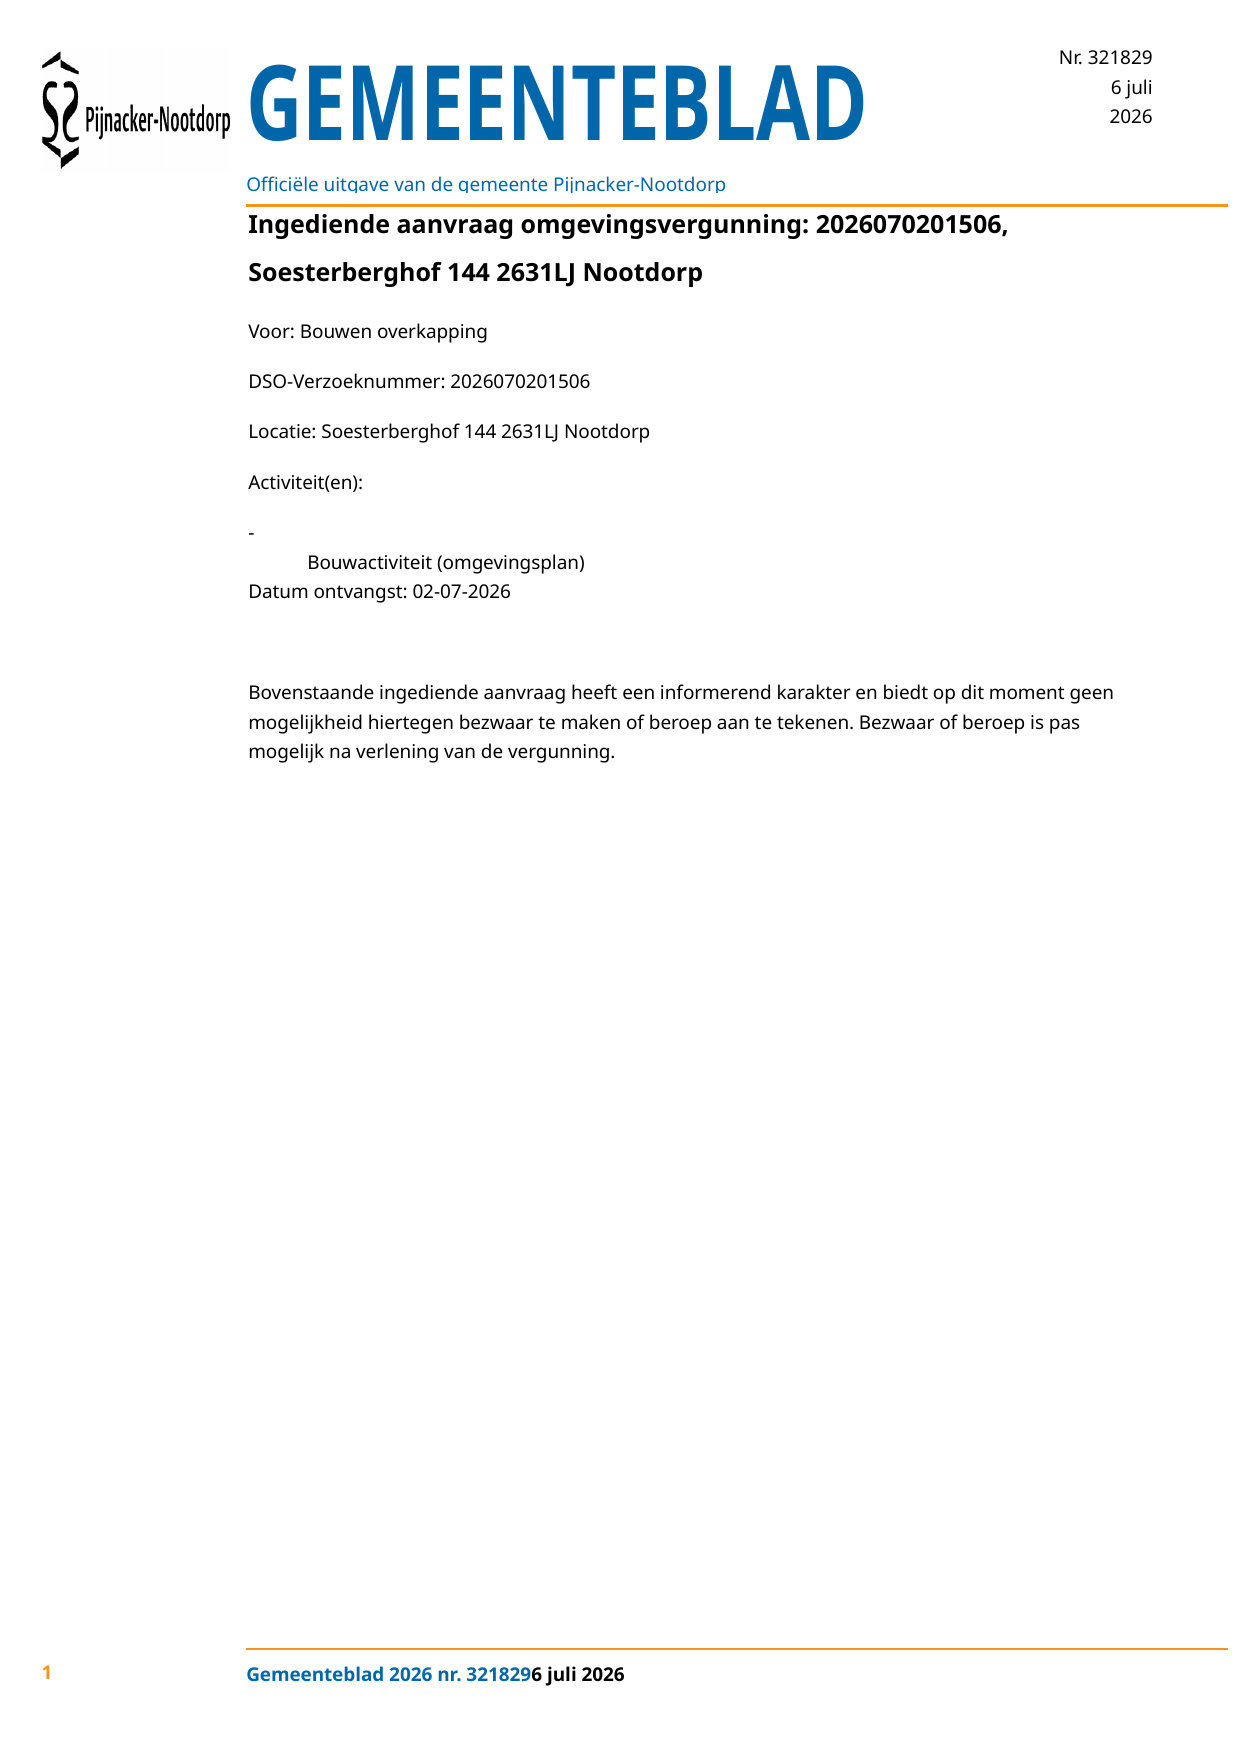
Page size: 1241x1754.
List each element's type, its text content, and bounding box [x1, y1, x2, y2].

text Locatie: Soesterberghof 144 2631LJ Nootdorp [248, 419, 1152, 444]
text Datum ontvangst: 02-07-2026 [248, 579, 1152, 604]
text Bovenstaande ingediende aanvraag heeft een informerend karakter en biedt op dit moment geen mogelijkheid hiertegen bezwaar te maken of beroep aan te tekenen. Bezwaar of beroep is pas mogelijk na verlening van de vergunning. [248, 679, 1152, 764]
text Activiteit(en): [248, 469, 1152, 495]
text Ingediende aanvraag omgevingsvergunning: 2026070201506, Soesterberghof 144 2631LJ Nootdorp [248, 207, 1152, 288]
text Voor: Bouwen overkapping [248, 318, 1152, 344]
text DSO-Verzoeknummer: 2026070201506 [248, 368, 1152, 394]
list Bouwactiviteit (omgevingsplan) [248, 549, 1152, 575]
picture [41, 47, 231, 172]
